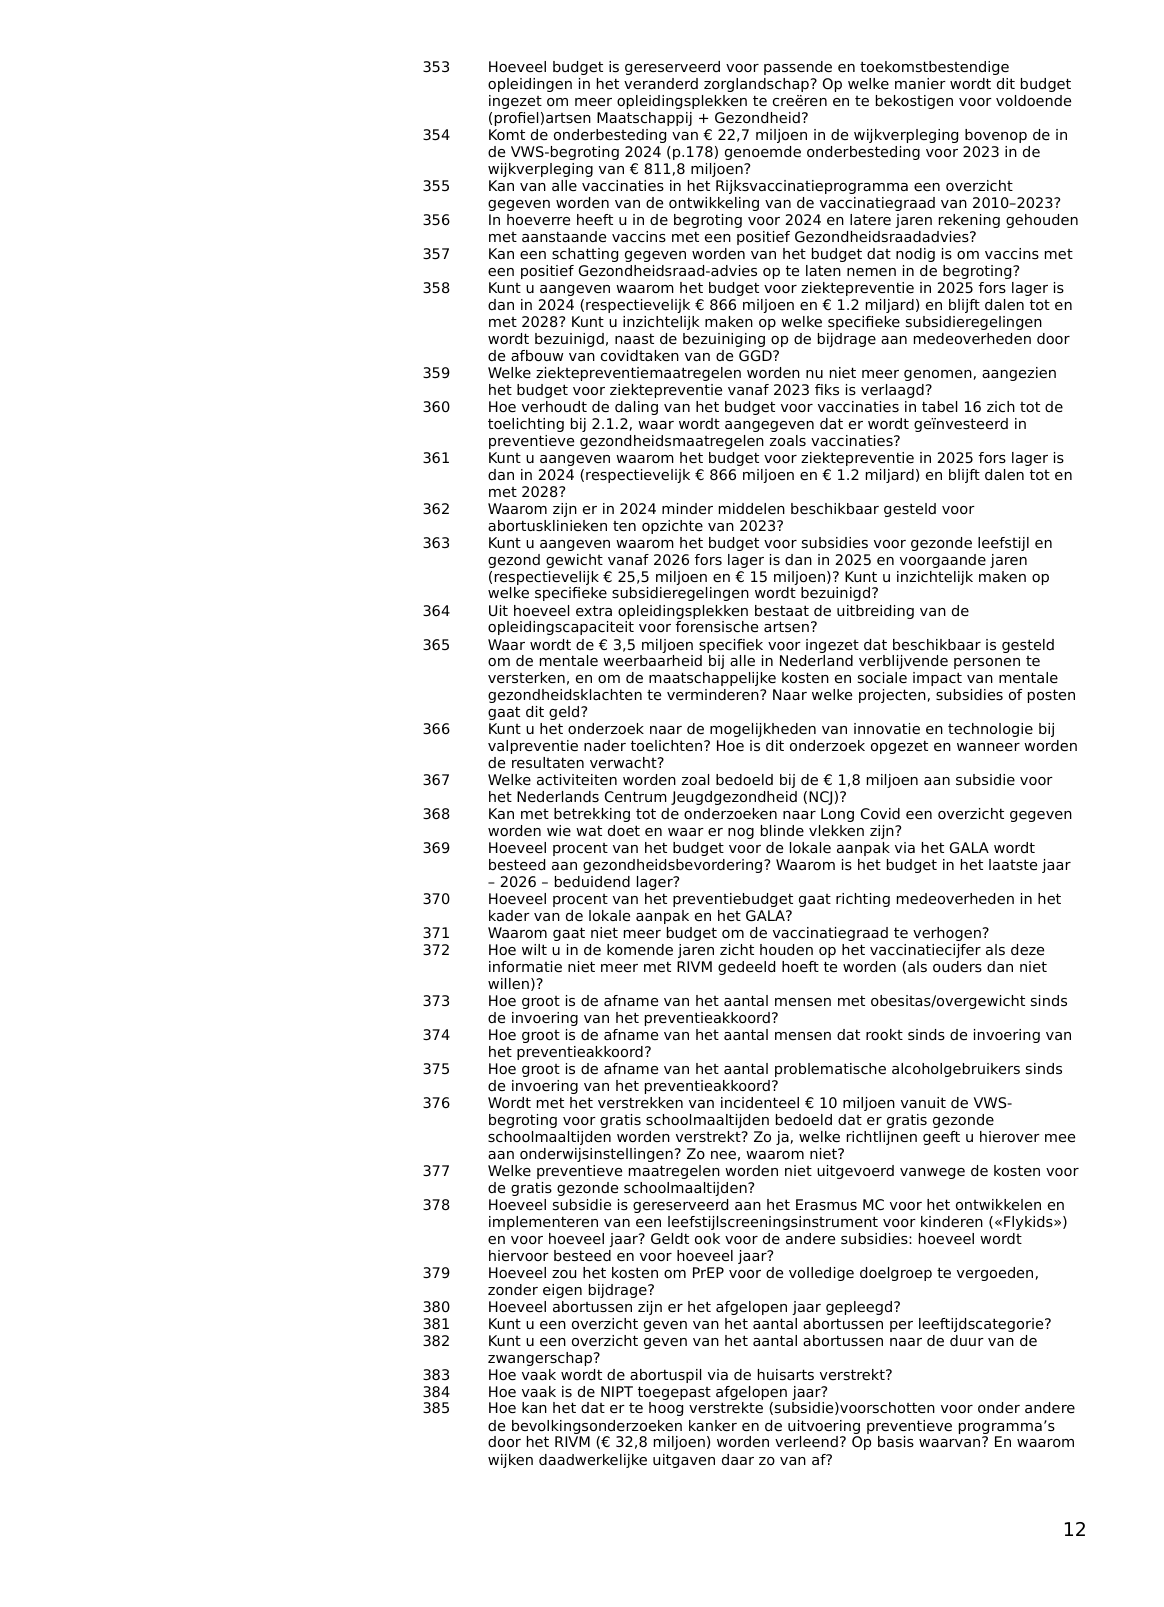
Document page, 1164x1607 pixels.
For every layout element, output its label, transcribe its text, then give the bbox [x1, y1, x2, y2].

table_cell Welke preventieve maatregelen worden niet uitgevoerd vanwege de kosten voor de gratis gezonde schoolmaaltijden? [482, 1163, 1087, 1197]
table_cell 385 [422, 1400, 482, 1468]
table_cell Waarom gaat niet meer budget om de vaccinatiegraad te verhogen? [482, 925, 1087, 942]
table_cell 356 [422, 212, 482, 246]
table_cell Waarom zijn er in 2024 minder middelen beschikbaar gesteld voor abortusklinieken ten opzichte van 2023? [482, 501, 1087, 534]
table_cell Hoe vaak wordt de abortuspil via de huisarts verstrekt? [482, 1366, 1087, 1383]
table_cell 359 [422, 365, 482, 399]
table_cell Kan een schatting gegeven worden van het budget dat nodig is om vaccins met een positief Gezondheidsraad-advies op te laten nemen in de begroting? [482, 246, 1087, 280]
table_cell 379 [422, 1265, 482, 1298]
table_cell Kunt u een overzicht geven van het aantal abortussen naar de duur van de zwangerschap? [482, 1333, 1087, 1366]
table_cell 377 [422, 1163, 482, 1197]
table_cell Komt de onderbesteding van € 22,7 miljoen in de wijkverpleging bovenop de in de VWS-begroting 2024 (p.178) genoemde onderbesteding voor 2023 in de wijkverpleging van € 811,8 miljoen? [482, 127, 1087, 178]
table_cell 384 [422, 1384, 482, 1400]
table_cell 382 [422, 1333, 482, 1366]
table_cell 358 [422, 280, 482, 365]
table_cell Hoeveel procent van het preventiebudget gaat richting medeoverheden in het kader van de lokale aanpak en het GALA? [482, 891, 1087, 925]
table_cell Hoeveel zou het kosten om PrEP voor de volledige doelgroep te vergoeden, zonder eigen bijdrage? [482, 1265, 1087, 1298]
table_cell Hoe groot is de afname van het aantal mensen met obesitas/overgewicht sinds de invoering van het preventieakkoord? [482, 993, 1087, 1027]
table_cell Uit hoeveel extra opleidingsplekken bestaat de uitbreiding van de opleidingscapaciteit voor forensische artsen? [482, 603, 1087, 636]
table_cell 375 [422, 1061, 482, 1095]
table_cell In hoeverre heeft u in de begroting voor 2024 en latere jaren rekening gehouden met aanstaande vaccins met een positief Gezondheidsraadadvies? [482, 212, 1087, 246]
table_cell Hoeveel abortussen zijn er het afgelopen jaar gepleegd? [482, 1299, 1087, 1316]
table_cell 363 [422, 535, 482, 602]
table_cell 357 [422, 246, 482, 280]
table_cell 374 [422, 1027, 482, 1061]
table_cell Hoe wilt u in de komende jaren zicht houden op het vaccinatiecijfer als deze informatie niet meer met RIVM gedeeld hoeft te worden (als ouders dan niet willen)? [482, 942, 1087, 993]
table_cell Hoeveel budget is gereserveerd voor passende en toekomstbestendige opleidingen in het veranderd zorglandschap? Op welke manier wordt dit budget ingezet om meer opleidingsplekken te creëren en te bekostigen voor voldoende (profiel)artsen Maatschappij + Gezondheid? [482, 59, 1087, 127]
table_cell Kan met betrekking tot de onderzoeken naar Long Covid een overzicht gegeven worden wie wat doet en waar er nog blinde vlekken zijn? [482, 806, 1087, 840]
table_cell Hoeveel subsidie is gereserveerd aan het Erasmus MC voor het ontwikkelen en implementeren van een leefstijlscreeningsinstrument voor kinderen («Flykids») en voor hoeveel jaar? Geldt ook voor de andere subsidies: hoeveel wordt hiervoor besteed en voor hoeveel jaar? [482, 1197, 1087, 1264]
table_cell Kunt u aangeven waarom het budget voor subsidies voor gezonde leefstijl en gezond gewicht vanaf 2026 fors lager is dan in 2025 en voorgaande jaren (respectievelijk € 25,5 miljoen en € 15 miljoen)? Kunt u inzichtelijk maken op welke specifieke subsidieregelingen wordt bezuinigd? [482, 535, 1087, 602]
table_cell 362 [422, 501, 482, 534]
table_cell 366 [422, 721, 482, 772]
table_cell Kunt u aangeven waarom het budget voor ziektepreventie in 2025 fors lager is dan in 2024 (respectievelijk € 866 miljoen en € 1.2 miljard) en blijft dalen tot en met 2028? [482, 450, 1087, 501]
table_cell Hoe kan het dat er te hoog verstrekte (subsidie)voorschotten voor onder andere de bevolkingsonderzoeken kanker en de uitvoering preventieve programma’s door het RIVM (€ 32,8 miljoen) worden verleend? Op basis waarvan? En waarom wijken daadwerkelijke uitgaven daar zo van af? [482, 1400, 1087, 1468]
table_cell Hoe vaak is de NIPT toegepast afgelopen jaar? [482, 1384, 1087, 1400]
table_cell Welke activiteiten worden zoal bedoeld bij de € 1,8 miljoen aan subsidie voor het Nederlands Centrum Jeugdgezondheid (NCJ)? [482, 772, 1087, 806]
table_cell 372 [422, 942, 482, 993]
table_cell 368 [422, 806, 482, 840]
table_cell 370 [422, 891, 482, 925]
table_cell 364 [422, 603, 482, 636]
table_cell 381 [422, 1316, 482, 1332]
table_cell 373 [422, 993, 482, 1027]
table_cell Hoe verhoudt de daling van het budget voor vaccinaties in tabel 16 zich tot de toelichting bij 2.1.2, waar wordt aangegeven dat er wordt geïnvesteerd in preventieve gezondheidsmaatregelen zoals vaccinaties? [482, 399, 1087, 449]
table_cell Wordt met het verstrekken van incidenteel € 10 miljoen vanuit de VWS-begroting voor gratis schoolmaaltijden bedoeld dat er gratis gezonde schoolmaaltijden worden verstrekt? Zo ja, welke richtlijnen geeft u hierover mee aan onderwijsinstellingen? Zo nee, waarom niet? [482, 1095, 1087, 1163]
table_cell Kunt u aangeven waarom het budget voor ziektepreventie in 2025 fors lager is dan in 2024 (respectievelijk € 866 miljoen en € 1.2 miljard) en blijft dalen tot en met 2028? Kunt u inzichtelijk maken op welke specifieke subsidieregelingen wordt bezuinigd, naast de bezuiniging op de bijdrage aan medeoverheden door de afbouw van covidtaken van de GGD? [482, 280, 1087, 365]
table_cell Hoe groot is de afname van het aantal mensen dat rookt sinds de invoering van het preventieakkoord? [482, 1027, 1087, 1061]
table_cell 380 [422, 1299, 482, 1316]
table_cell Kunt u het onderzoek naar de mogelijkheden van innovatie en technologie bij valpreventie nader toelichten? Hoe is dit onderzoek opgezet en wanneer worden de resultaten verwacht? [482, 721, 1087, 772]
table_cell 378 [422, 1197, 482, 1264]
table_cell 367 [422, 772, 482, 806]
table_cell 354 [422, 127, 482, 178]
table_cell 371 [422, 925, 482, 942]
table_cell Waar wordt de € 3,5 miljoen specifiek voor ingezet dat beschikbaar is gesteld om de mentale weerbaarheid bĳ alle in Nederland verblĳvende personen te versterken, en om de maatschappelĳke kosten en sociale impact van mentale gezondheidsklachten te verminderen? Naar welke projecten, subsidies of posten gaat dit geld? [482, 636, 1087, 721]
table_cell 376 [422, 1095, 482, 1163]
table_cell Hoe groot is de afname van het aantal problematische alcoholgebruikers sinds de invoering van het preventieakkoord? [482, 1061, 1087, 1095]
table_cell Welke ziektepreventiemaatregelen worden nu niet meer genomen, aangezien het budget voor ziektepreventie vanaf 2023 fiks is verlaagd? [482, 365, 1087, 399]
table_cell 365 [422, 636, 482, 721]
table_cell 369 [422, 840, 482, 891]
table_cell 383 [422, 1366, 482, 1383]
table_cell Kan van alle vaccinaties in het Rijksvaccinatieprogramma een overzicht gegeven worden van de ontwikkeling van de vaccinatiegraad van 2010–2023? [482, 178, 1087, 212]
table_cell 360 [422, 399, 482, 449]
table_cell Kunt u een overzicht geven van het aantal abortussen per leeftijdscategorie? [482, 1316, 1087, 1332]
table_cell 361 [422, 450, 482, 501]
table_cell Hoeveel procent van het budget voor de lokale aanpak via het GALA wordt besteed aan gezondheidsbevordering? Waarom is het budget in het laatste jaar – 2026 – beduidend lager? [482, 840, 1087, 891]
table_cell 353 [422, 59, 482, 127]
table_cell 355 [422, 178, 482, 212]
